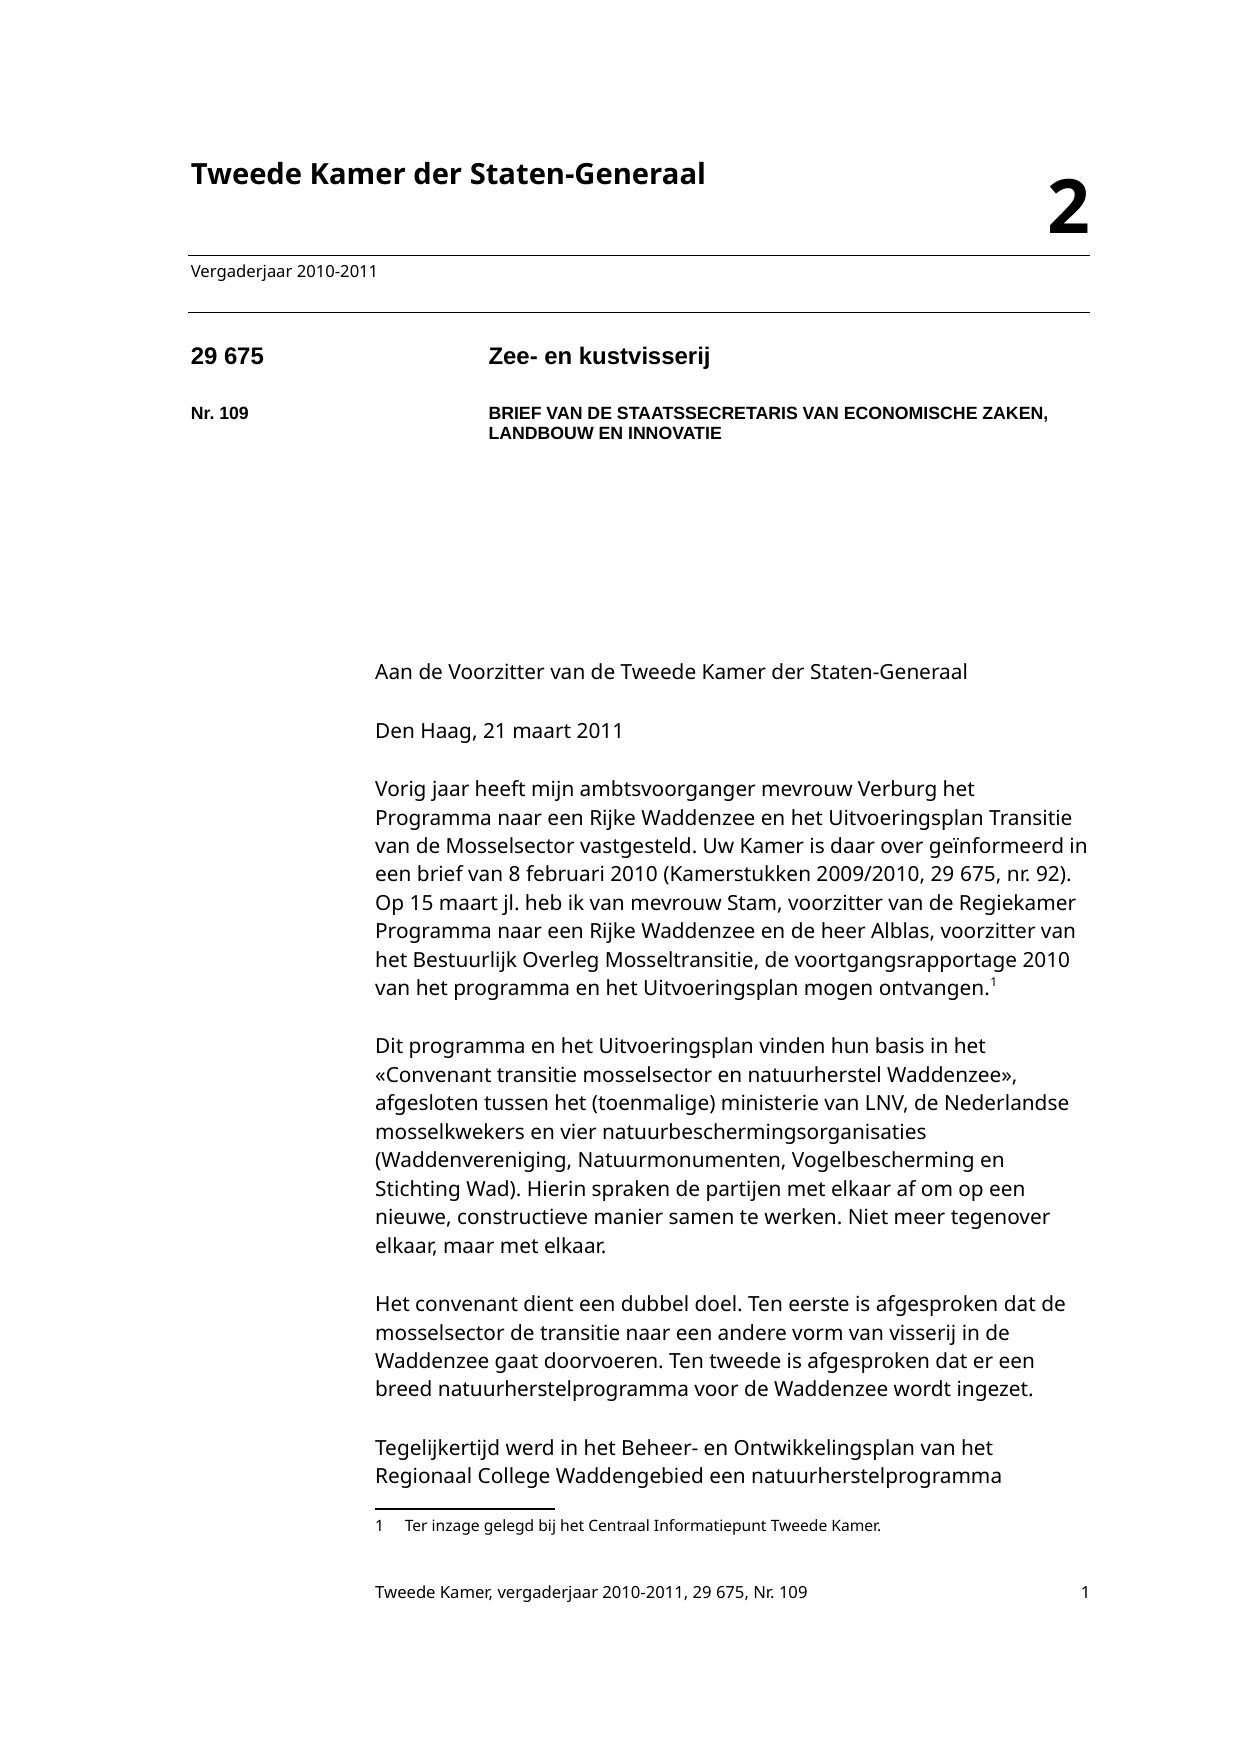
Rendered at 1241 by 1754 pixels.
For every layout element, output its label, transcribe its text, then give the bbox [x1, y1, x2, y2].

text Aan de Voorzitter van de Tweede Kamer der Staten-Generaal [375, 657, 1090, 686]
text Dit programma en het Uitvoeringsplan vinden hun basis in het «Convenant transitie mosselsector en natuurherstel Waddenzee», afgesloten tussen het (toenmalige) ministerie van LNV, de Nederlandse mosselkwekers en vier natuurbeschermingsorganisaties (Waddenvereniging, Natuurmonumenten, Vogelbescherming en Stichting Wad). Hierin spraken de partijen met elkaar af om op een nieuwe, constructieve manier samen te werken. Niet meer tegenover elkaar, maar met elkaar. [375, 1032, 1090, 1259]
table_cell Zee- en kustvisserij [485, 339, 1090, 399]
table_header Tweede Kamer der Staten-Generaal [188, 150, 909, 255]
text Tegelijkertijd werd in het Beheer- en Ontwikkelingsplan van het Regionaal College Waddengebied een natuurherstelprogramma [375, 1433, 1090, 1490]
text Vorig jaar heeft mijn ambtsvoorganger mevrouw Verburg het Programma naar een Rijke Waddenzee en het Uitvoeringsplan Transitie van de Mosselsector vastgesteld. Uw Kamer is daar over geïnformeerd in een brief van 8 februari 2010 (Kamerstukken 2009/2010, 29 675, nr. 92). Op 15 maart jl. heb ik van mevrouw Stam, voorzitter van de Regiekamer Programma naar een Rijke Waddenzee en de heer Alblas, voorzitter van het Bestuurlijk Overleg Mosseltransitie, de voortgangsrapportage 2010 van het programma en het Uitvoeringsplan mogen ontvangen. [375, 774, 1090, 1002]
table_cell BRIEF VAN DE STAATSSECRETARIS VAN ECONOMISCHE ZAKEN, LANDBOUW EN INNOVATIE [485, 399, 1090, 539]
text Het convenant dient een dubbel doel. Ten eerste is afgesproken dat de mosselsector de transitie naar een andere vorm van visserij in de Waddenzee gaat doorvoeren. Ten tweede is afgesproken dat er een breed natuurherstelprogramma voor de Waddenzee wordt ingezet. [375, 1289, 1090, 1403]
table_cell [485, 256, 1090, 312]
table_cell 29 675 [188, 339, 485, 399]
table_cell [188, 313, 485, 339]
table_header 2 [910, 150, 1090, 255]
table_cell Nr. 109 [188, 399, 485, 539]
table_cell Vergaderjaar 2010-2011 [188, 256, 485, 312]
text Den Haag, 21 maart 2011 [375, 716, 1090, 744]
table_cell [485, 313, 1090, 339]
text Ter inzage gelegd bij het Centraal Informatiepunt Tweede Kamer. [375, 1508, 1090, 1536]
